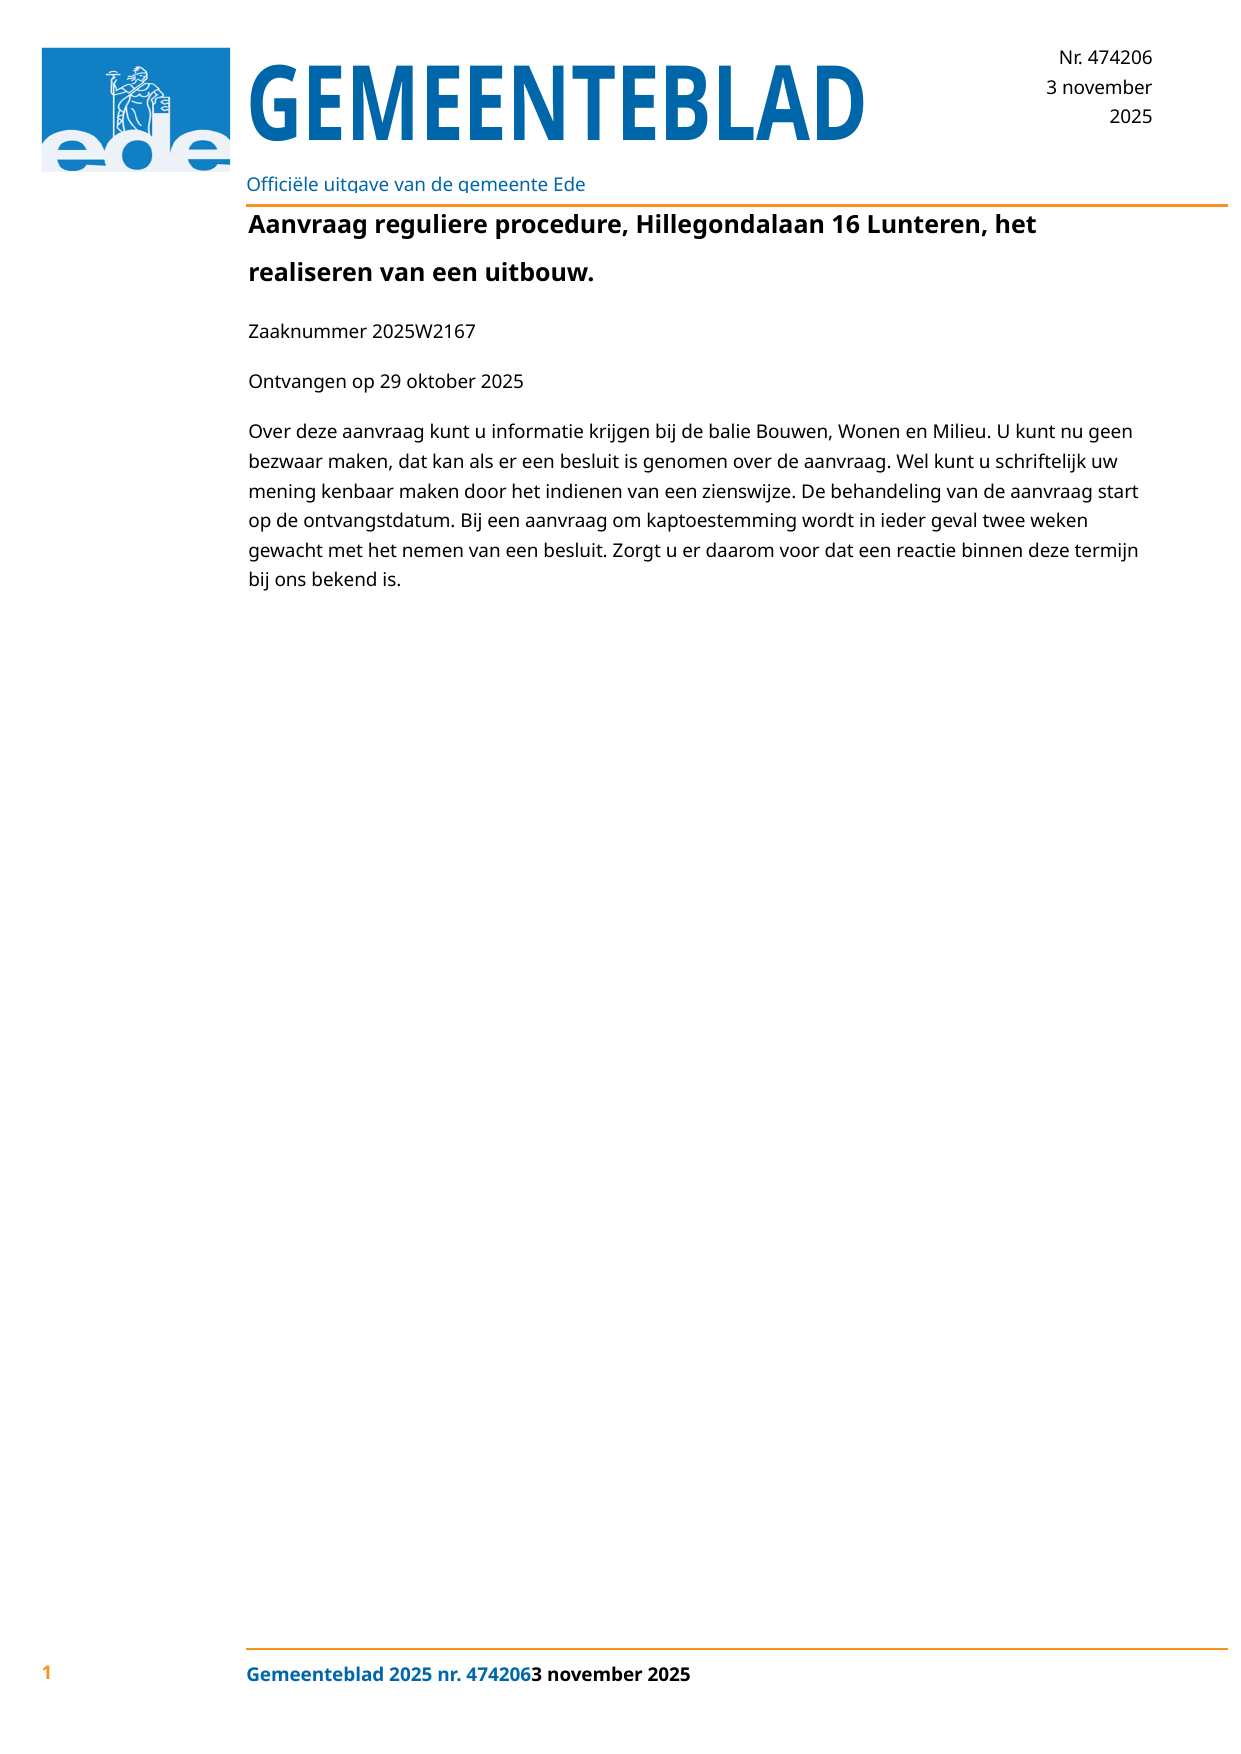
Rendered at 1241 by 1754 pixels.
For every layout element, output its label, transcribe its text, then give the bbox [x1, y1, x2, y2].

text Zaaknummer 2025W2167 [248, 318, 1152, 344]
text Ontvangen op 29 oktober 2025 [248, 368, 1152, 394]
text Over deze aanvraag kunt u informatie krijgen bij de balie Bouwen, Wonen en Milieu. U kunt nu geen bezwaar maken, dat kan als er een besluit is genomen over de aanvraag. Wel kunt u schriftelijk uw mening kenbaar maken door het indienen van een zienswijze. De behandeling van de aanvraag start op de ontvangstdatum. Bij een aanvraag om kaptoestemming wordt in ieder geval twee weken gewacht met het nemen van een besluit. Zorgt u er daarom voor dat een reactie binnen deze termijn bij ons bekend is. [248, 419, 1152, 592]
text Aanvraag reguliere procedure, Hillegondalaan 16 Lunteren, het realiseren van een uitbouw. [248, 207, 1152, 288]
picture [41, 47, 231, 172]
